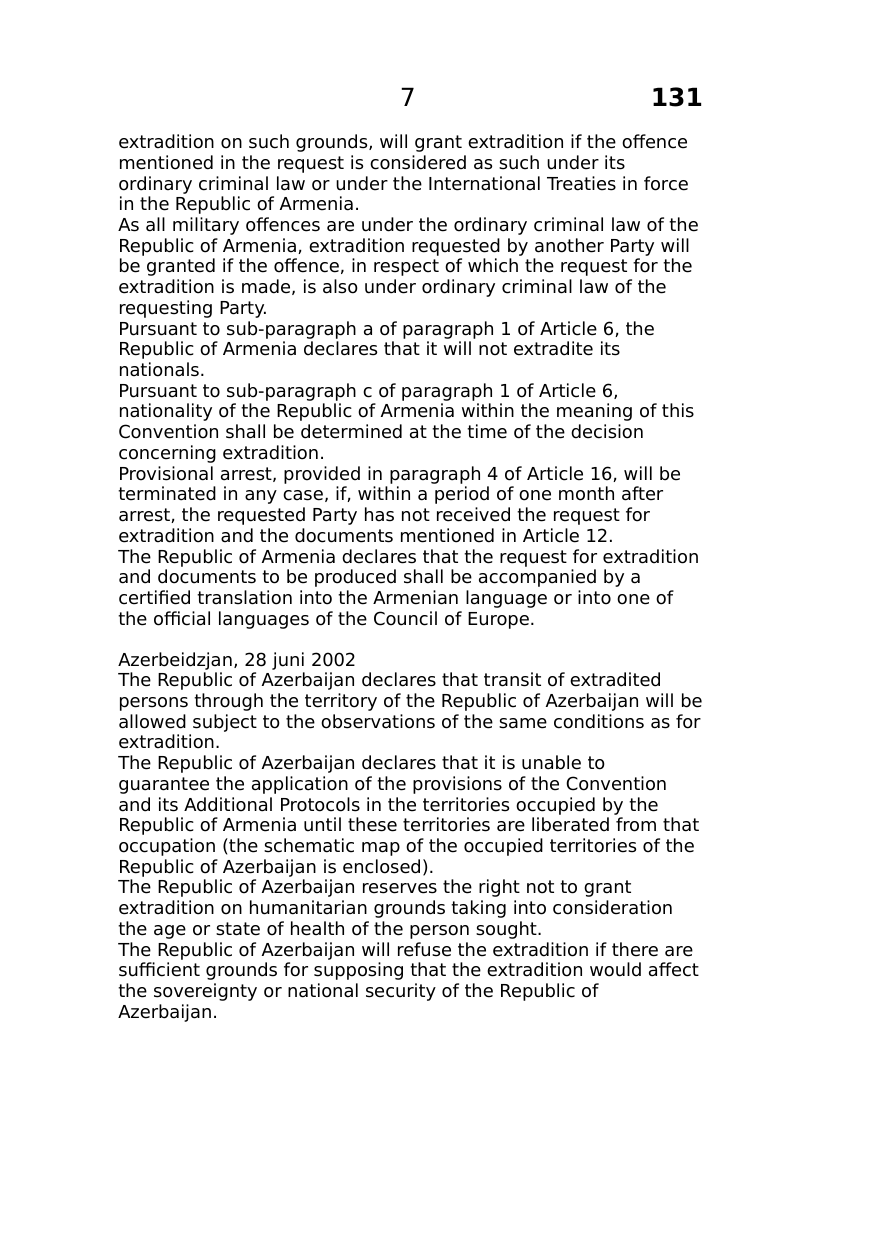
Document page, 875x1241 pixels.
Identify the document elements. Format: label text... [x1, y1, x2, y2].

text The Republic of Azerbaijan declares that transit of extradited persons through the territory of the Republic of Azerbaijan will be allowed subject to the observations of the same conditions as for extradition. [118, 670, 703, 753]
text As all military offences are under the ordinary criminal law of the Republic of Armenia, extradition requested by another Party will be granted if the offence, in respect of which the request for the extradition is made, is also under ordinary criminal law of the requesting Party. [118, 215, 703, 318]
text The Republic of Azerbaijan will refuse the extradition if there are sufficient grounds for supposing that the extradition would affect the sovereignty or national security of the Republic of Azerbaijan. [118, 939, 703, 1022]
text Provisional arrest, provided in paragraph 4 of Article 16, will be terminated in any case, if, within a period of one month after arrest, the requested Party has not received the request for extradition and the documents mentioned in Article 12. [118, 463, 703, 546]
text Pursuant to sub-paragraph c of paragraph 1 of Article 6, nationality of the Republic of Armenia within the meaning of this Convention shall be determined at the time of the decision concerning extradition. [118, 381, 703, 463]
text Azerbeidzjan, 28 juni 2002 [118, 649, 703, 670]
text Pursuant to sub-paragraph a of paragraph 1 of Article 6, the Republic of Armenia declares that it will not extradite its nationals. [118, 318, 703, 381]
text extradition on such grounds, will grant extradition if the offence mentioned in the request is considered as such under its ordinary criminal law or under the International Treaties in force in the Republic of Armenia. [118, 132, 703, 215]
text The Republic of Armenia declares that the request for extradition and documents to be produced shall be accompanied by a certified translation into the Armenian language or into one of the official languages of the Council of Europe. [118, 546, 703, 629]
text The Republic of Azerbaijan declares that it is unable to guarantee the application of the provisions of the Convention and its Additional Protocols in the territories occupied by the Republic of Armenia until these territories are liberated from that occupation (the schematic map of the occupied territories of the Republic of Azerbaijan is enclosed). [118, 753, 703, 877]
text The Republic of Azerbaijan reserves the right not to grant extradition on humanitarian grounds taking into consideration the age or state of health of the person sought. [118, 877, 703, 939]
